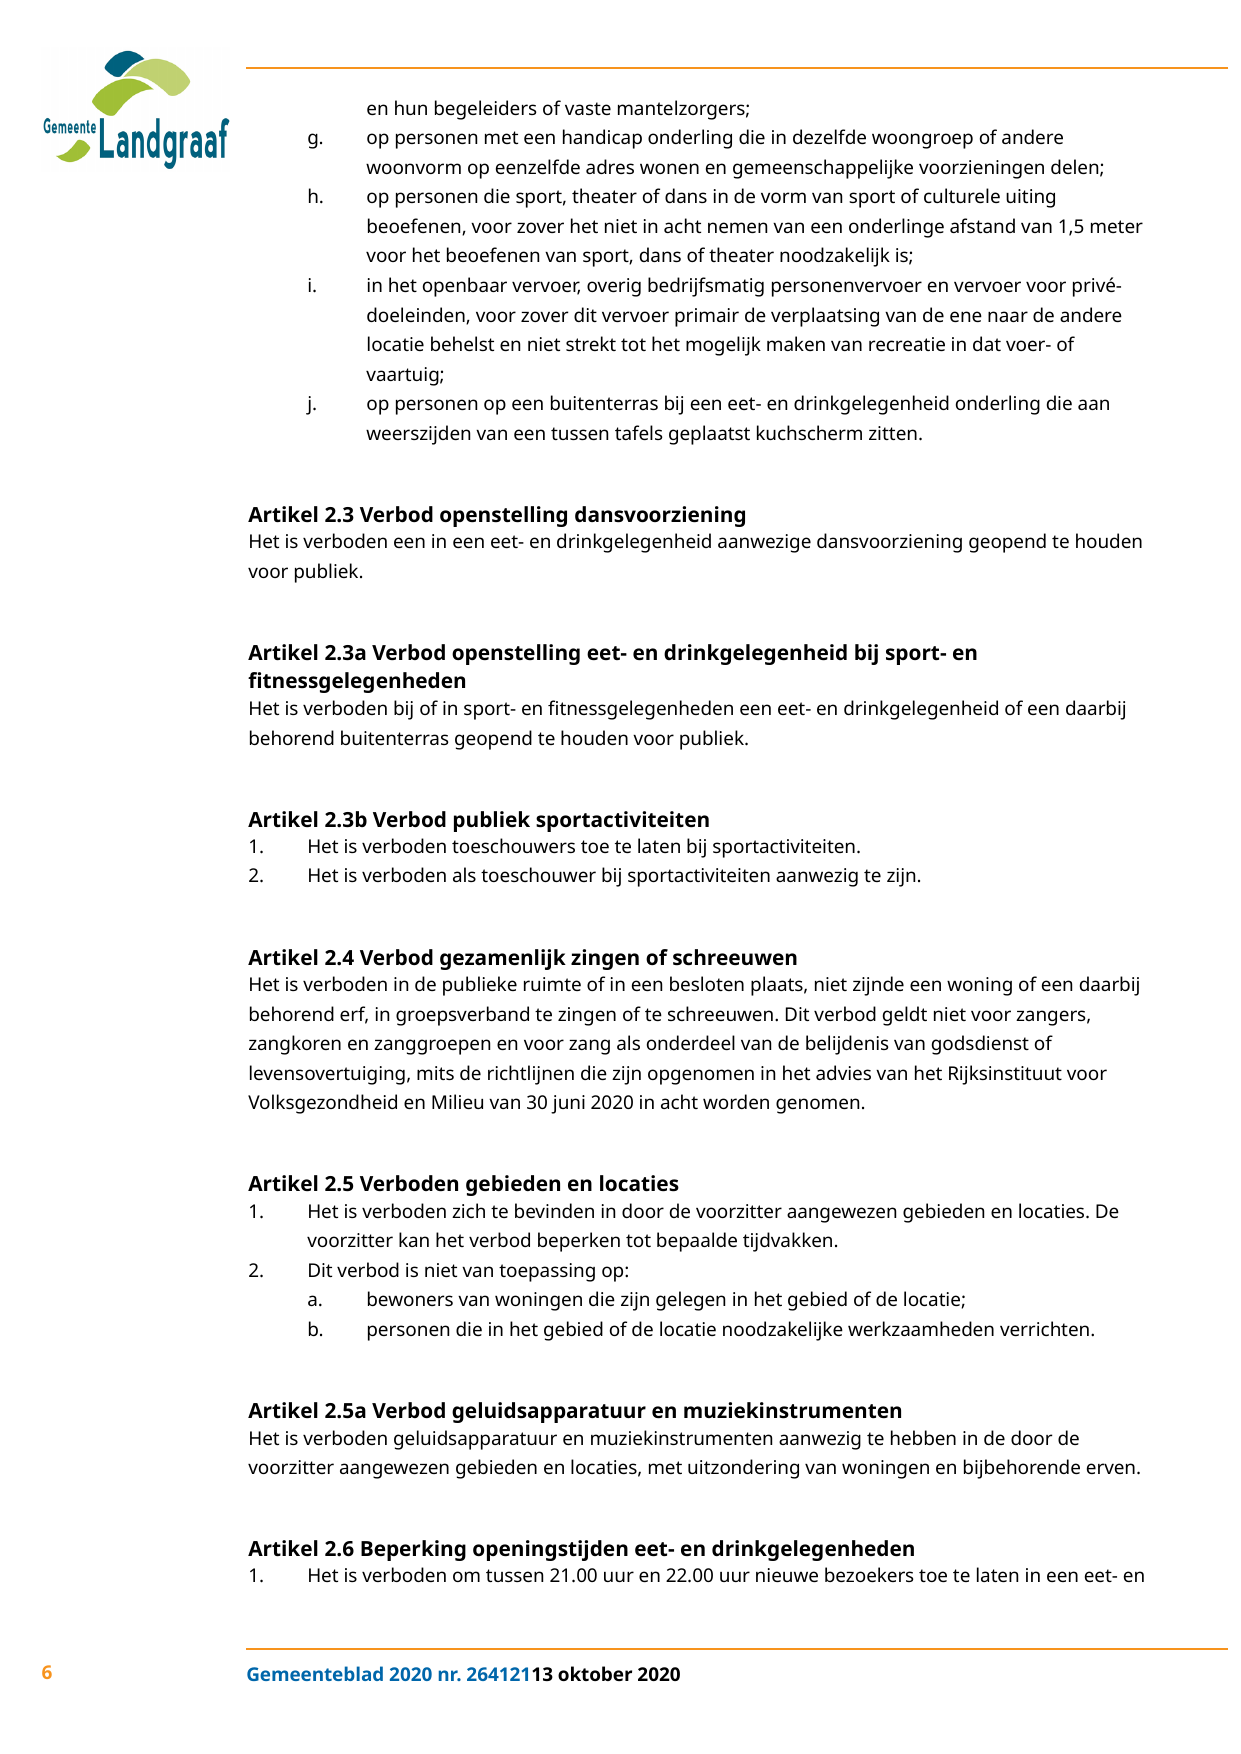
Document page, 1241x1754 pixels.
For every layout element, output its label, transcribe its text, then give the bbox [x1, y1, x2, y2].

list Het is verboden zich te bevinden in door de voorzitter aangewezen gebieden en locaties. De voorzitter kan het verbod beperken tot bepaalde tijdvakken. [248, 1198, 1152, 1253]
text Artikel 2.3a Verbod openstelling eet- en drinkgelegenheid bij sport- en fitnessgelegenheden [248, 638, 1152, 695]
picture [41, 47, 231, 172]
text Het is verboden bij of in sport- en fitnessgelegenheden een eet- en drinkgelegenheid of een daarbij behorend buitenterras geopend te houden voor publiek. [248, 695, 1152, 750]
text Het is verboden in de publieke ruimte of in een besloten plaats, niet zijnde een woning of een daarbij behorend erf, in groepsverband te zingen of te schreeuwen. Dit verbod geldt niet voor zangers, zangkoren en zanggroepen en voor zang als onderdeel van de belijdenis van godsdienst of levensovertuiging, mits de richtlijnen die zijn opgenomen in het advies van het Rijksinstituut voor Volksgezondheid en Milieu van 30 juni 2020 in acht worden genomen. [248, 971, 1152, 1115]
list op personen die sport, theater of dans in de vorm van sport of culturele uiting beoefenen, voor zover het niet in acht nemen van een onderlinge afstand van 1,5 meter voor het beoefenen van sport, dans of theater noodzakelijk is; [307, 183, 1152, 268]
list Het is verboden als toeschouwer bij sportactiviteiten aanwezig te zijn. [248, 863, 1152, 888]
list op personen met een handicap onderling die in dezelfde woongroep of andere woonvorm op eenzelfde adres wonen en gemeenschappelijke voorzieningen delen; [307, 124, 1152, 180]
text Artikel 2.5a Verbod geluidsapparatuur en muziekinstrumenten [248, 1396, 1152, 1425]
list op personen op een buitenterras bij een eet- en drinkgelegenheid onderling die aan weerszijden van een tussen tafels geplaatst kuchscherm zitten. [307, 391, 1152, 446]
list Het is verboden toeschouwers toe te laten bij sportactiviteiten. [248, 833, 1152, 859]
text Artikel 2.3 Verbod openstelling dansvoorziening [248, 500, 1152, 529]
text Artikel 2.6 Beperking openingstijden eet- en drinkgelegenheden [248, 1534, 1152, 1563]
text Artikel 2.4 Verbod gezamenlijk zingen of schreeuwen [248, 943, 1152, 971]
text Het is verboden geluidsapparatuur en muziekinstrumenten aanwezig te hebben in de door de voorzitter aangewezen gebieden en locaties, met uitzondering van woningen en bijbehorende erven. [248, 1425, 1152, 1480]
text Artikel 2.5 Verboden gebieden en locaties [248, 1169, 1152, 1198]
list in het openbaar vervoer, overig bedrijfsmatig personenvervoer en vervoer voor privé-doeleinden, voor zover dit vervoer primair de verplaatsing van de ene naar de andere locatie behelst en niet strekt tot het mogelijk maken van recreatie in dat voer- of vaartuig; [307, 272, 1152, 387]
list en hun begeleiders of vaste mantelzorgers; [307, 95, 1152, 121]
text Artikel 2.3b Verbod publiek sportactiviteiten [248, 805, 1152, 833]
list Het is verboden om tussen 21.00 uur en 22.00 uur nieuwe bezoekers toe te laten in een eet- en [248, 1563, 1152, 1588]
list bewoners van woningen die zijn gelegen in het gebied of de locatie; [307, 1287, 1152, 1312]
list personen die in het gebied of de locatie noodzakelijke werkzaamheden verrichten. [307, 1316, 1152, 1342]
list Dit verbod is niet van toepassing op: [248, 1257, 1152, 1283]
text Het is verboden een in een eet- en drinkgelegenheid aanwezige dansvoorziening geopend te houden voor publiek. [248, 529, 1152, 584]
